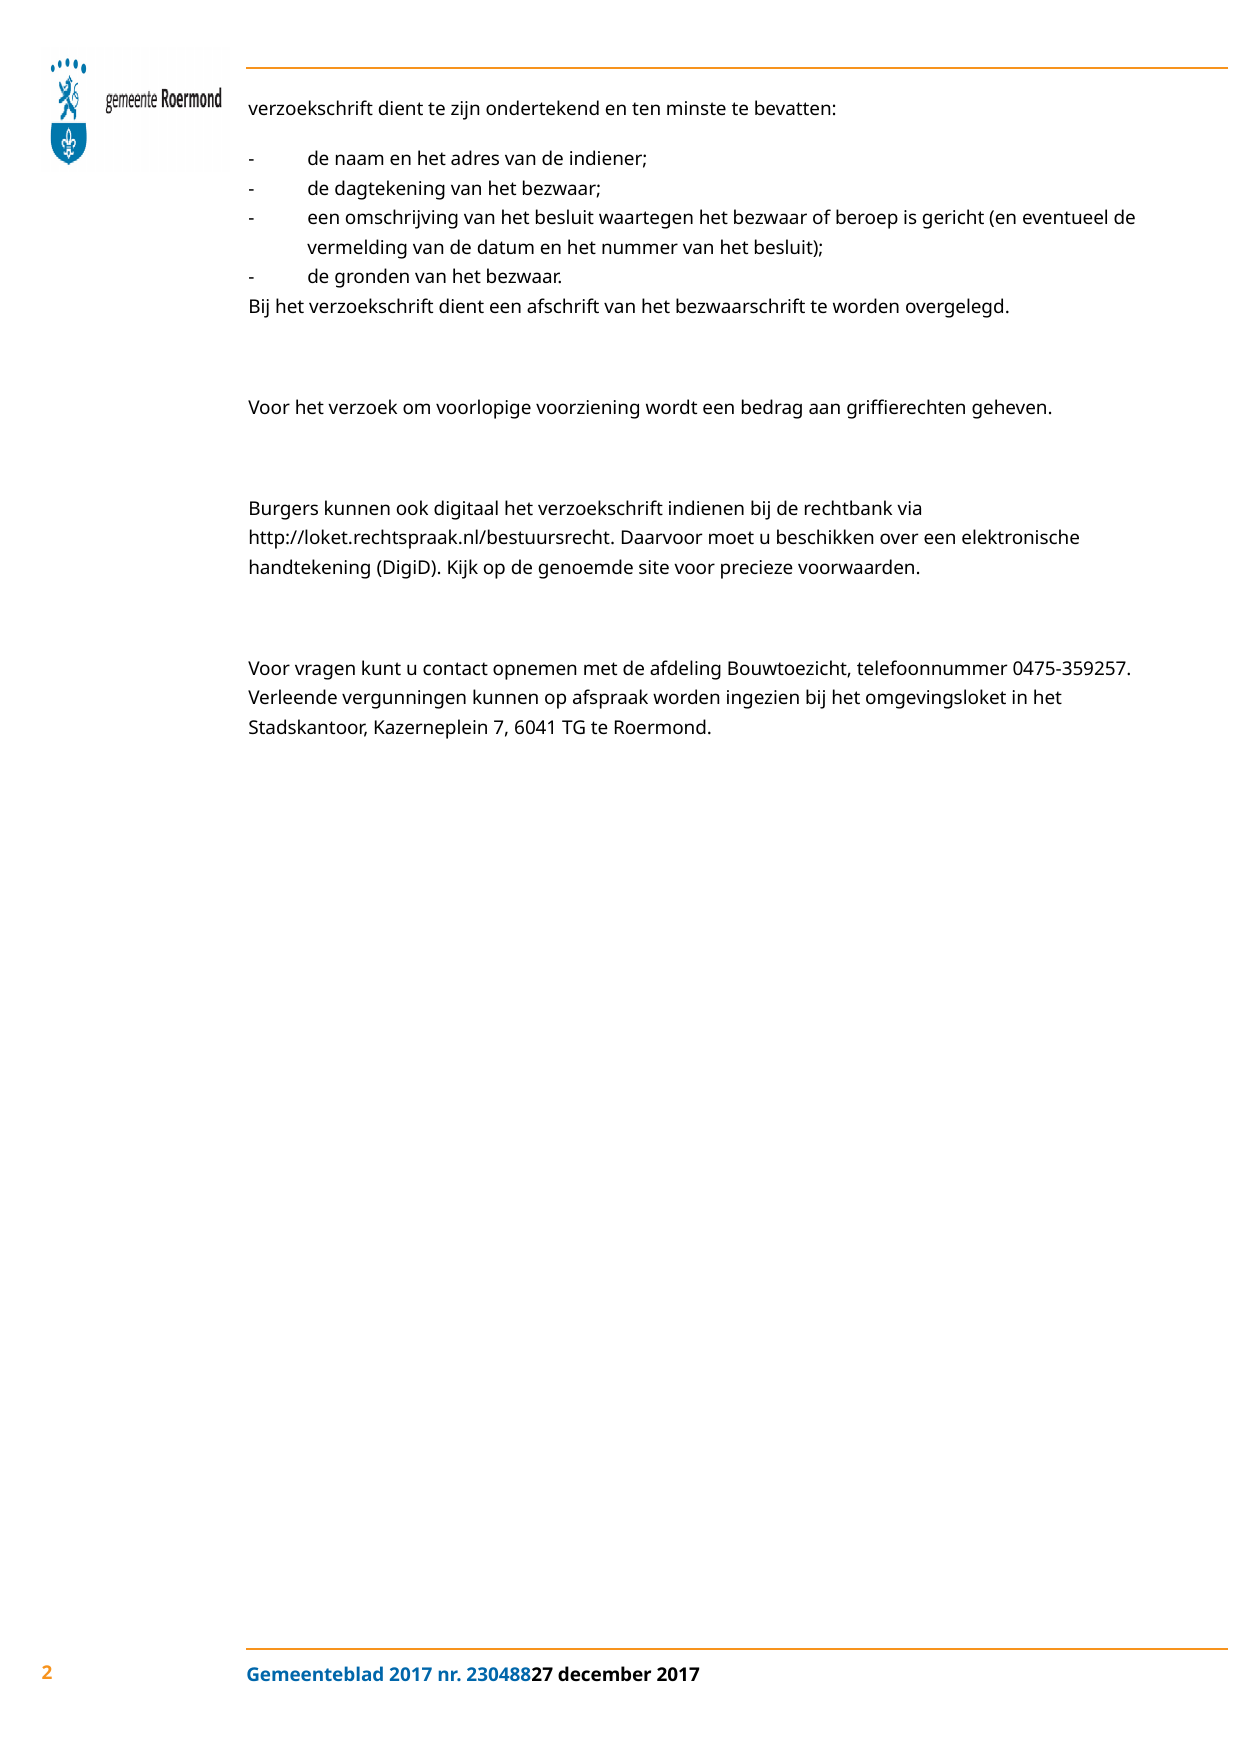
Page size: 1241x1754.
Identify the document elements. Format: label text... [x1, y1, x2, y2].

text Bij het verzoekschrift dient een afschrift van het bezwaarschrift te worden overgelegd. [248, 293, 1152, 319]
text Voor vragen kunt u contact opnemen met de afdeling Bouwtoezicht, telefoonnummer 0475-359257. Verleende vergunningen kunnen op afspraak worden ingezien bij het omgevingsloket in het Stadskantoor, Kazerneplein 7, 6041 TG te Roermond. [248, 655, 1152, 740]
text Voor het verzoek om voorlopige voorziening wordt een bedrag aan griffierechten geheven. [248, 394, 1152, 420]
list de gronden van het bezwaar. [248, 263, 1152, 289]
text verzoekschrift dient te zijn ondertekend en ten minste te bevatten: [248, 95, 1152, 121]
text Burgers kunnen ook digitaal het verzoekschrift indienen bij de rechtbank via http://loket.rechtspraak.nl/bestuursrecht. Daarvoor moet u beschikken over een elektronische handtekening (DigiD). Kijk op de genoemde site voor precieze voorwaarden. [248, 495, 1152, 580]
list de dagtekening van het bezwaar; [248, 175, 1152, 201]
picture [41, 47, 231, 172]
list een omschrijving van het besluit waartegen het bezwaar of beroep is gericht (en eventueel de vermelding van de datum en het nummer van het besluit); [248, 204, 1152, 260]
list de naam en het adres van de indiener; [248, 145, 1152, 171]
